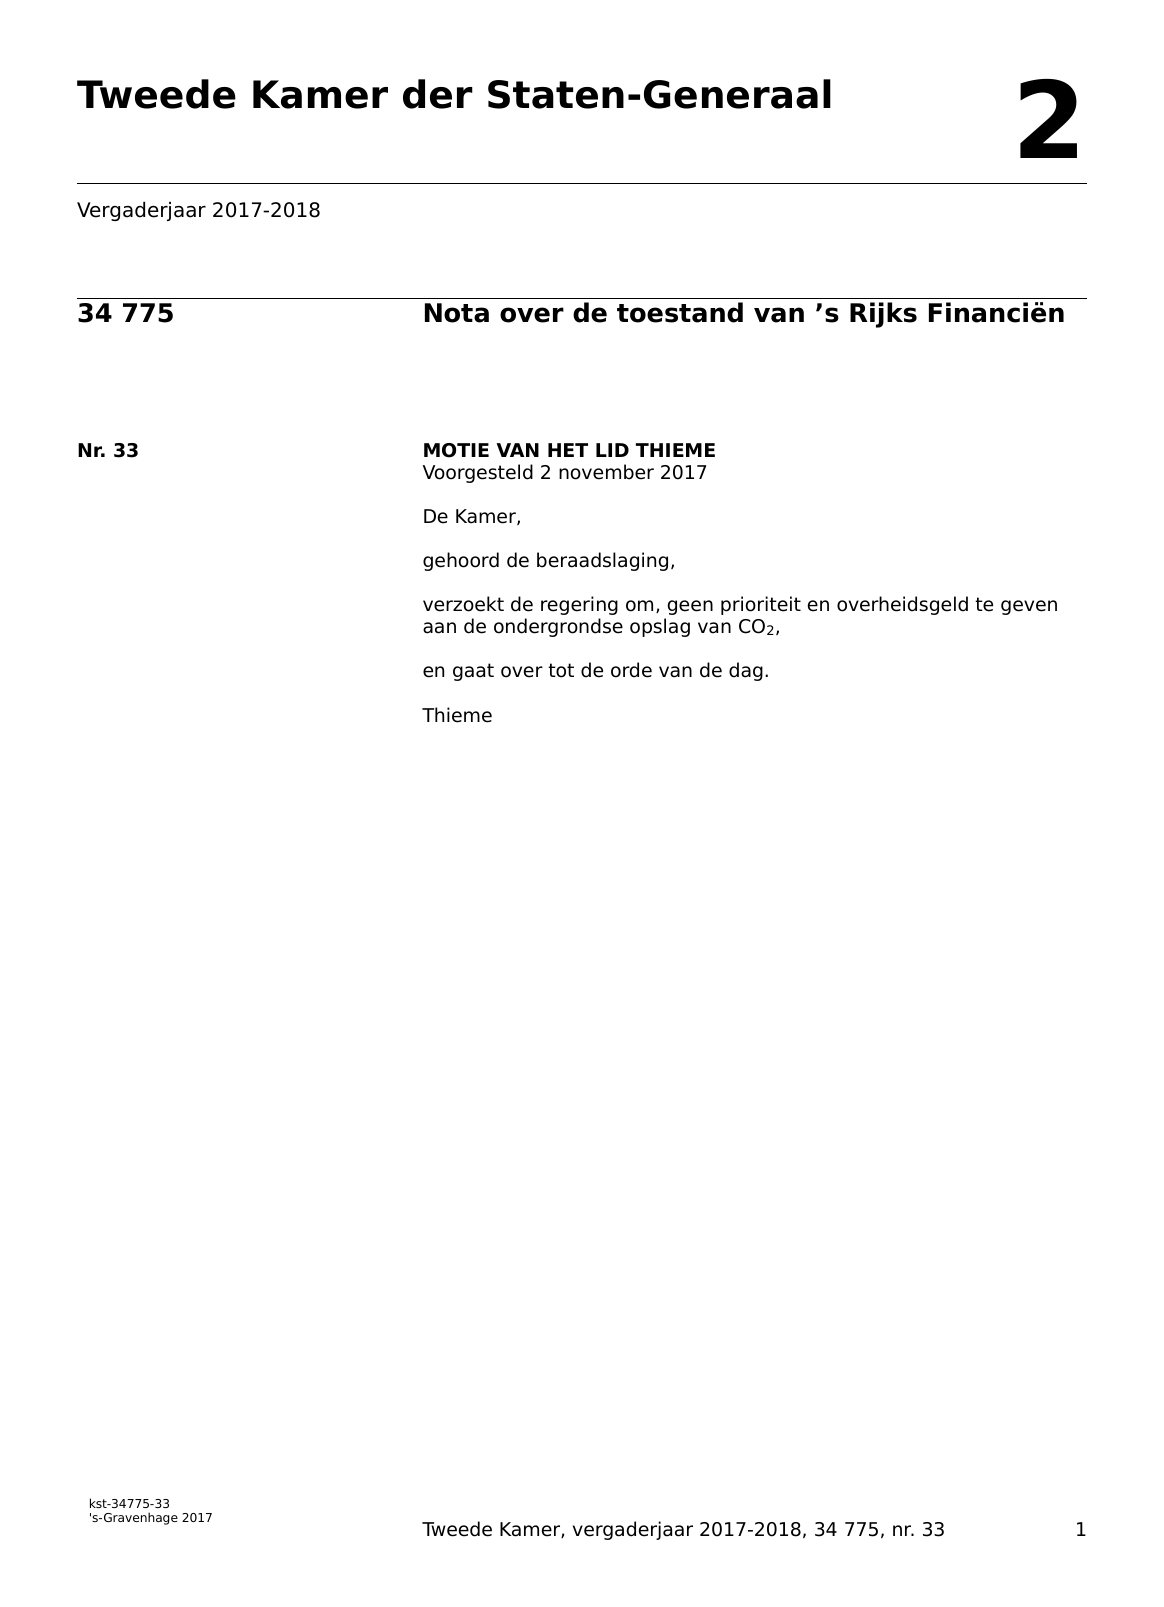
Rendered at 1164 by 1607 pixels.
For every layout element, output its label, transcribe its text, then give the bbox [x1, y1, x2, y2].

text Voorgesteld 2 november 2017 [422, 462, 1087, 484]
text gehoord de beraadslaging, [422, 550, 1087, 572]
table_header 2 [886, 59, 1087, 183]
subtitle 34 775 Nota over de toestand van ’s Rijks Financiën [77, 299, 1087, 329]
text verzoekt de regering om, geen prioriteit en overheidsgeld te geven aan de ondergrondse opslag van CO2, [422, 594, 1087, 638]
table_header Tweede Kamer der Staten-Generaal [77, 59, 886, 183]
text kst-34775-33 [88, 1497, 323, 1511]
text 's-Gravenhage 2017 [88, 1511, 323, 1525]
text en gaat over tot de orde van de dag. [422, 660, 1087, 682]
text Thieme [422, 704, 1087, 726]
text De Kamer, [422, 506, 1087, 528]
subtitle Nr. 33 MOTIE VAN HET LID THIEME [77, 440, 1087, 462]
table_cell Vergaderjaar 2017-2018 [77, 184, 1087, 298]
